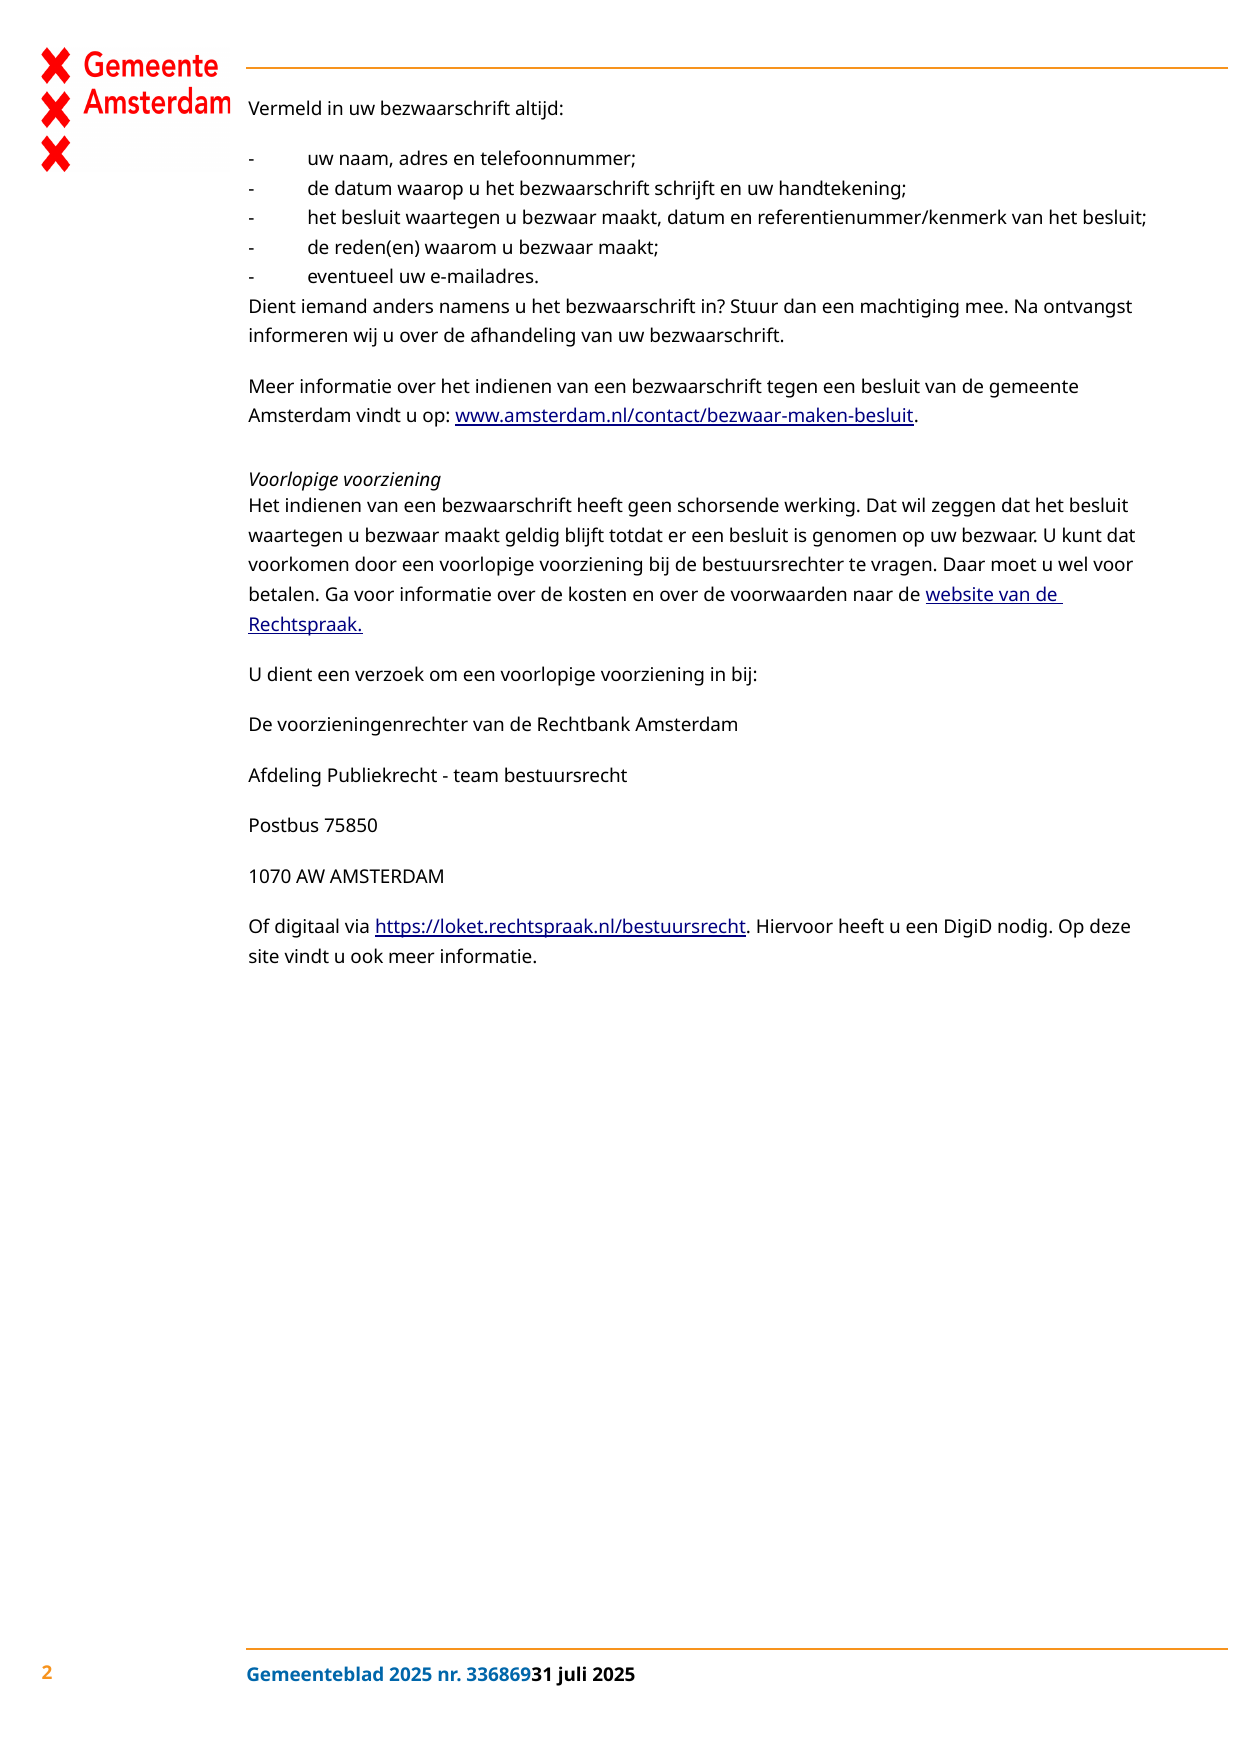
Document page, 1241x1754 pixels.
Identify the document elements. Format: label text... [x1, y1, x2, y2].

list uw naam, adres en telefoonnummer; [248, 145, 1152, 171]
text Voorlopige voorziening [248, 467, 1152, 492]
list het besluit waartegen u bezwaar maakt, datum en referentienummer/kenmerk van het besluit; [248, 204, 1152, 230]
text U dient een verzoek om een voorlopige voorziening in bij: [248, 661, 1152, 687]
text Meer informatie over het indienen van een bezwaarschrift tegen een besluit van de gemeente Amsterdam vindt u op: www.amsterdam.nl/contact/bezwaar-maken-besluit. [248, 373, 1152, 428]
text Vermeld in uw bezwaarschrift altijd: [248, 95, 1152, 121]
text 1070 AW AMSTERDAM [248, 863, 1152, 888]
list de reden(en) waarom u bezwaar maakt; [248, 234, 1152, 260]
text Of digitaal via https://loket.rechtspraak.nl/bestuursrecht. Hiervoor heeft u een DigiD nodig. Op deze site vindt u ook meer informatie. [248, 913, 1152, 968]
list eventueel uw e-mailadres. [248, 263, 1152, 289]
text Dient iemand anders namens u het bezwaarschrift in? Stuur dan een machtiging mee. Na ontvangst informeren wij u over de afhandeling van uw bezwaarschrift. [248, 293, 1152, 348]
text Afdeling Publiekrecht - team bestuursrecht [248, 762, 1152, 788]
text Postbus 75850 [248, 812, 1152, 838]
picture [41, 47, 231, 172]
list de datum waarop u het bezwaarschrift schrijft en uw handtekening; [248, 175, 1152, 201]
text Het indienen van een bezwaarschrift heeft geen schorsende werking. Dat wil zeggen dat het besluit waartegen u bezwaar maakt geldig blijft totdat er een besluit is genomen op uw bezwaar. U kunt dat voorkomen door een voorlopige voorziening bij de bestuursrechter te vragen. Daar moet u wel voor betalen. Ga voor informatie over de kosten en over de voorwaarden naar de website van de Rechtspraak. [248, 492, 1152, 636]
text De voorzieningenrechter van de Rechtbank Amsterdam [248, 712, 1152, 737]
